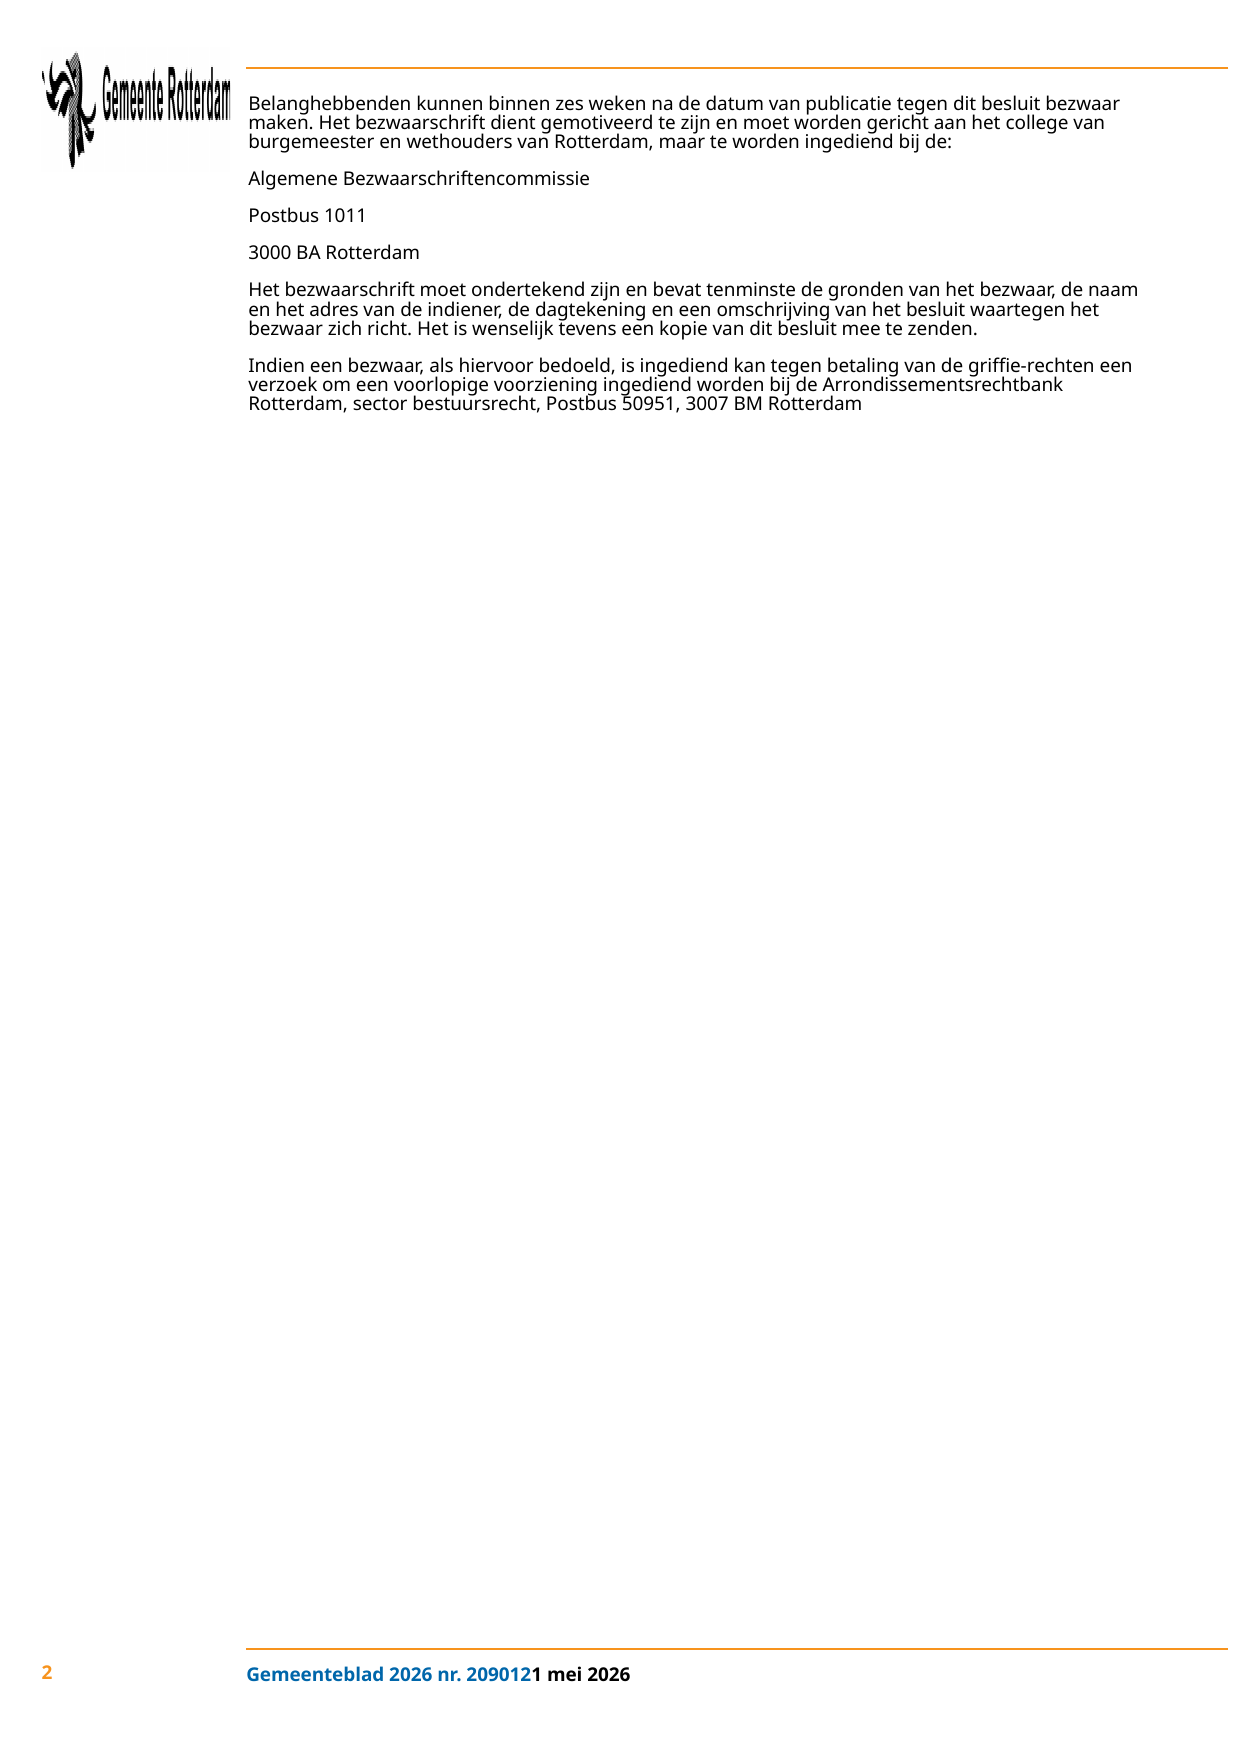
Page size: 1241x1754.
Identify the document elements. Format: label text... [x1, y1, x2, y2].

text Postbus 1011 [248, 207, 1152, 227]
text Algemene Bezwaarschriftencommissie [248, 170, 1152, 190]
text Indien een bezwaar, als hiervoor bedoeld, is ingediend kan tegen betaling van de griffie-rechten een verzoek om een voorlopige voorziening ingediend worden bij de Arrondissementsrechtbank Rotterdam, sector bestuursrecht, Postbus 50951, 3007 BM Rotterdam [248, 357, 1152, 415]
text Het bezwaarschrift moet ondertekend zijn en bevat tenminste de gronden van het bezwaar, de naam en het adres van de indiener, de dagtekening en een omschrijving van het besluit waartegen het bezwaar zich richt. Het is wenselijk tevens een kopie van dit besluit mee te zenden. [248, 281, 1152, 339]
text Belanghebbenden kunnen binnen zes weken na de datum van publicatie tegen dit besluit bezwaar maken. Het bezwaarschrift dient gemotiveerd te zijn en moet worden gericht aan het college van burgemeester en wethouders van Rotterdam, maar te worden ingediend bij de: [248, 95, 1152, 153]
text 3000 BA Rotterdam [248, 244, 1152, 264]
picture [41, 47, 231, 172]
